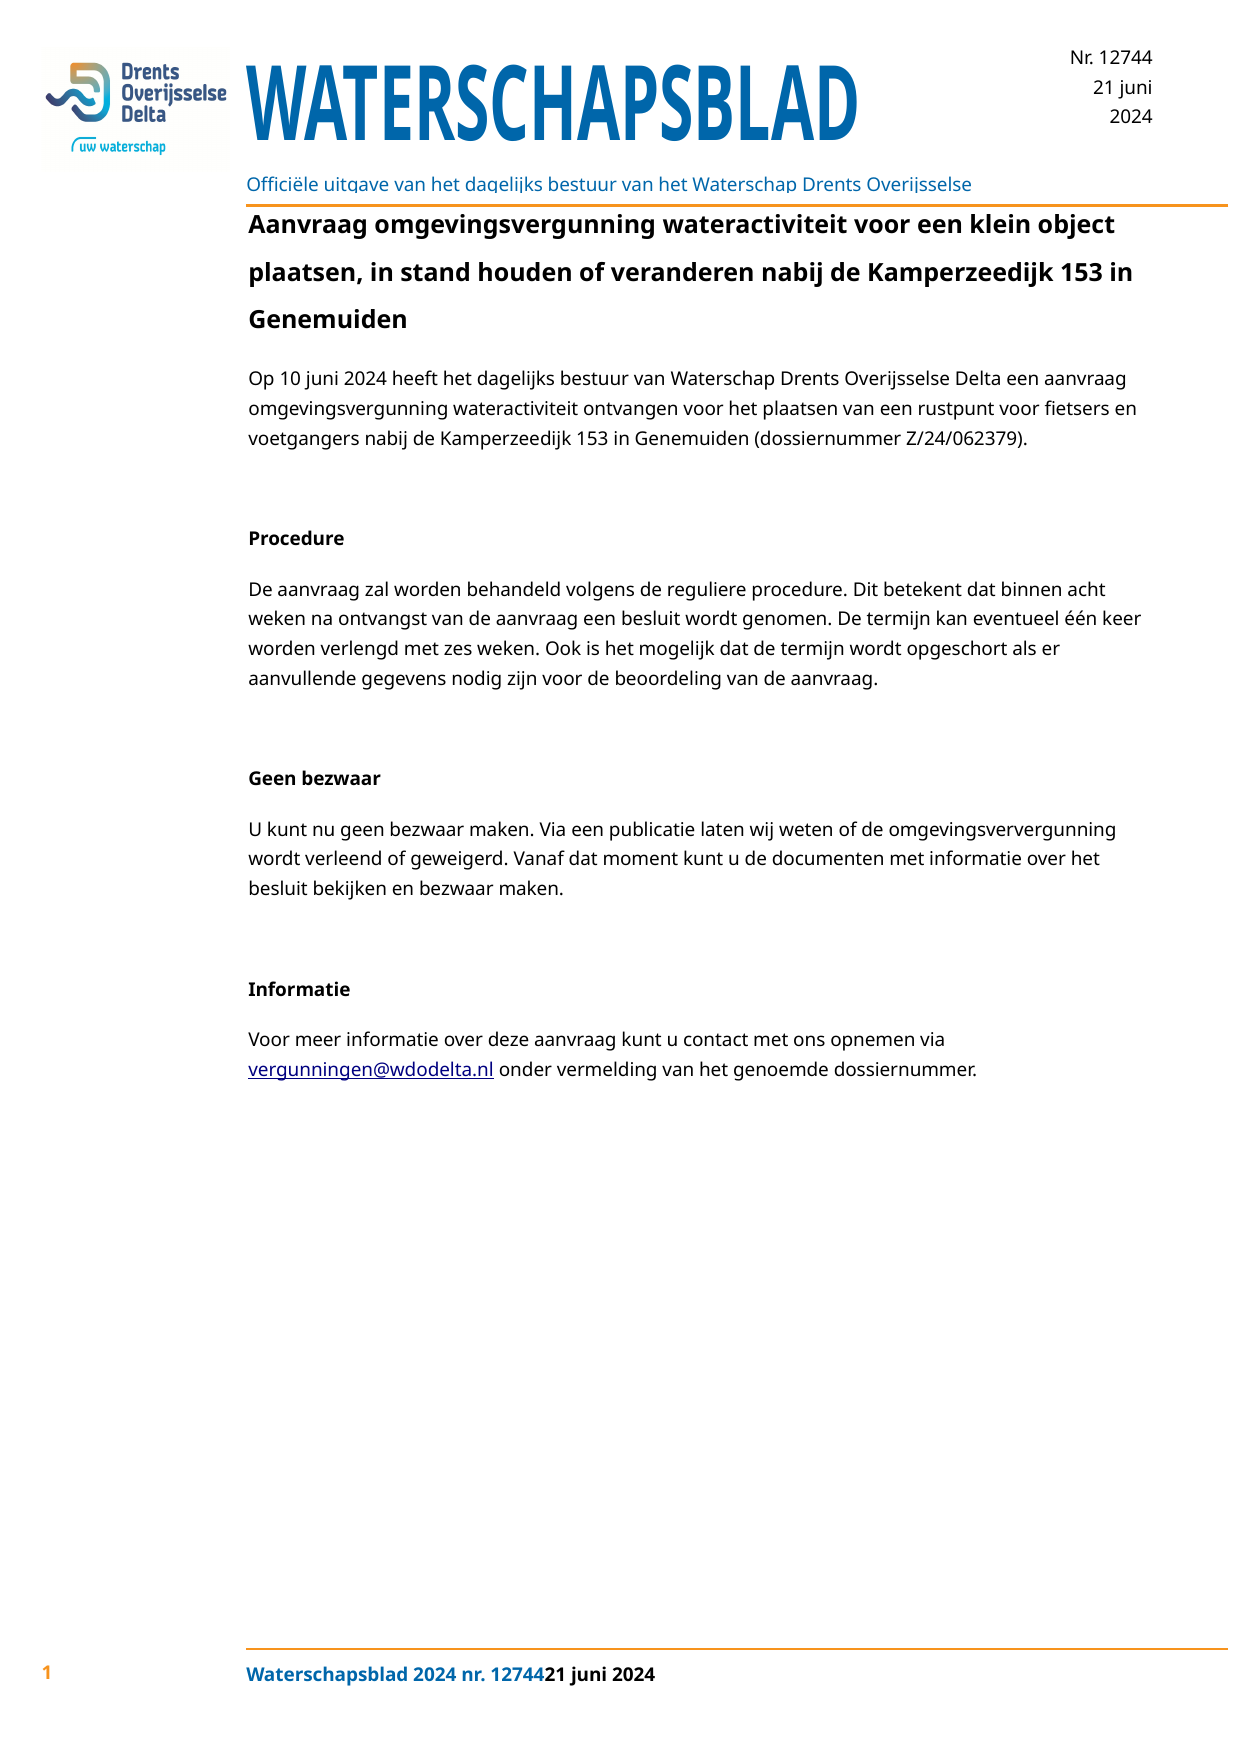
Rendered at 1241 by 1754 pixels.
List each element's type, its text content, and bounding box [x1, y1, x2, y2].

text De aanvraag zal worden behandeld volgens de reguliere procedure. Dit betekent dat binnen acht weken na ontvangst van de aanvraag een besluit wordt genomen. De termijn kan eventueel één keer worden verlengd met zes weken. Ook is het mogelijk dat de termijn wordt opgeschort als er aanvullende gegevens nodig zijn voor de beoordeling van de aanvraag. [248, 576, 1152, 690]
text Procedure [248, 526, 1152, 551]
picture [41, 47, 231, 172]
text Geen bezwaar [248, 766, 1152, 791]
text Aanvraag omgevingsvergunning wateractiviteit voor een klein object plaatsen, in stand houden of veranderen nabij de Kamperzeedijk 153 in Genemuiden [248, 207, 1152, 336]
text U kunt nu geen bezwaar maken. Via een publicatie laten wij weten of de omgevingsververgunning wordt verleend of geweigerd. Vanaf dat moment kunt u de documenten met informatie over het besluit bekijken en bezwaar maken. [248, 816, 1152, 901]
text Informatie [248, 976, 1152, 1002]
text Voor meer informatie over deze aanvraag kunt u contact met ons opnemen via vergunningen@wdodelta.nl onder vermelding van het genoemde dossiernummer. [248, 1026, 1152, 1082]
text Op 10 juni 2024 heeft het dagelijks bestuur van Waterschap Drents Overijsselse Delta een aanvraag omgevingsvergunning wateractiviteit ontvangen voor het plaatsen van een rustpunt voor fietsers en voetgangers nabij de Kamperzeedijk 153 in Genemuiden (dossiernummer Z/24/062379). [248, 366, 1152, 450]
